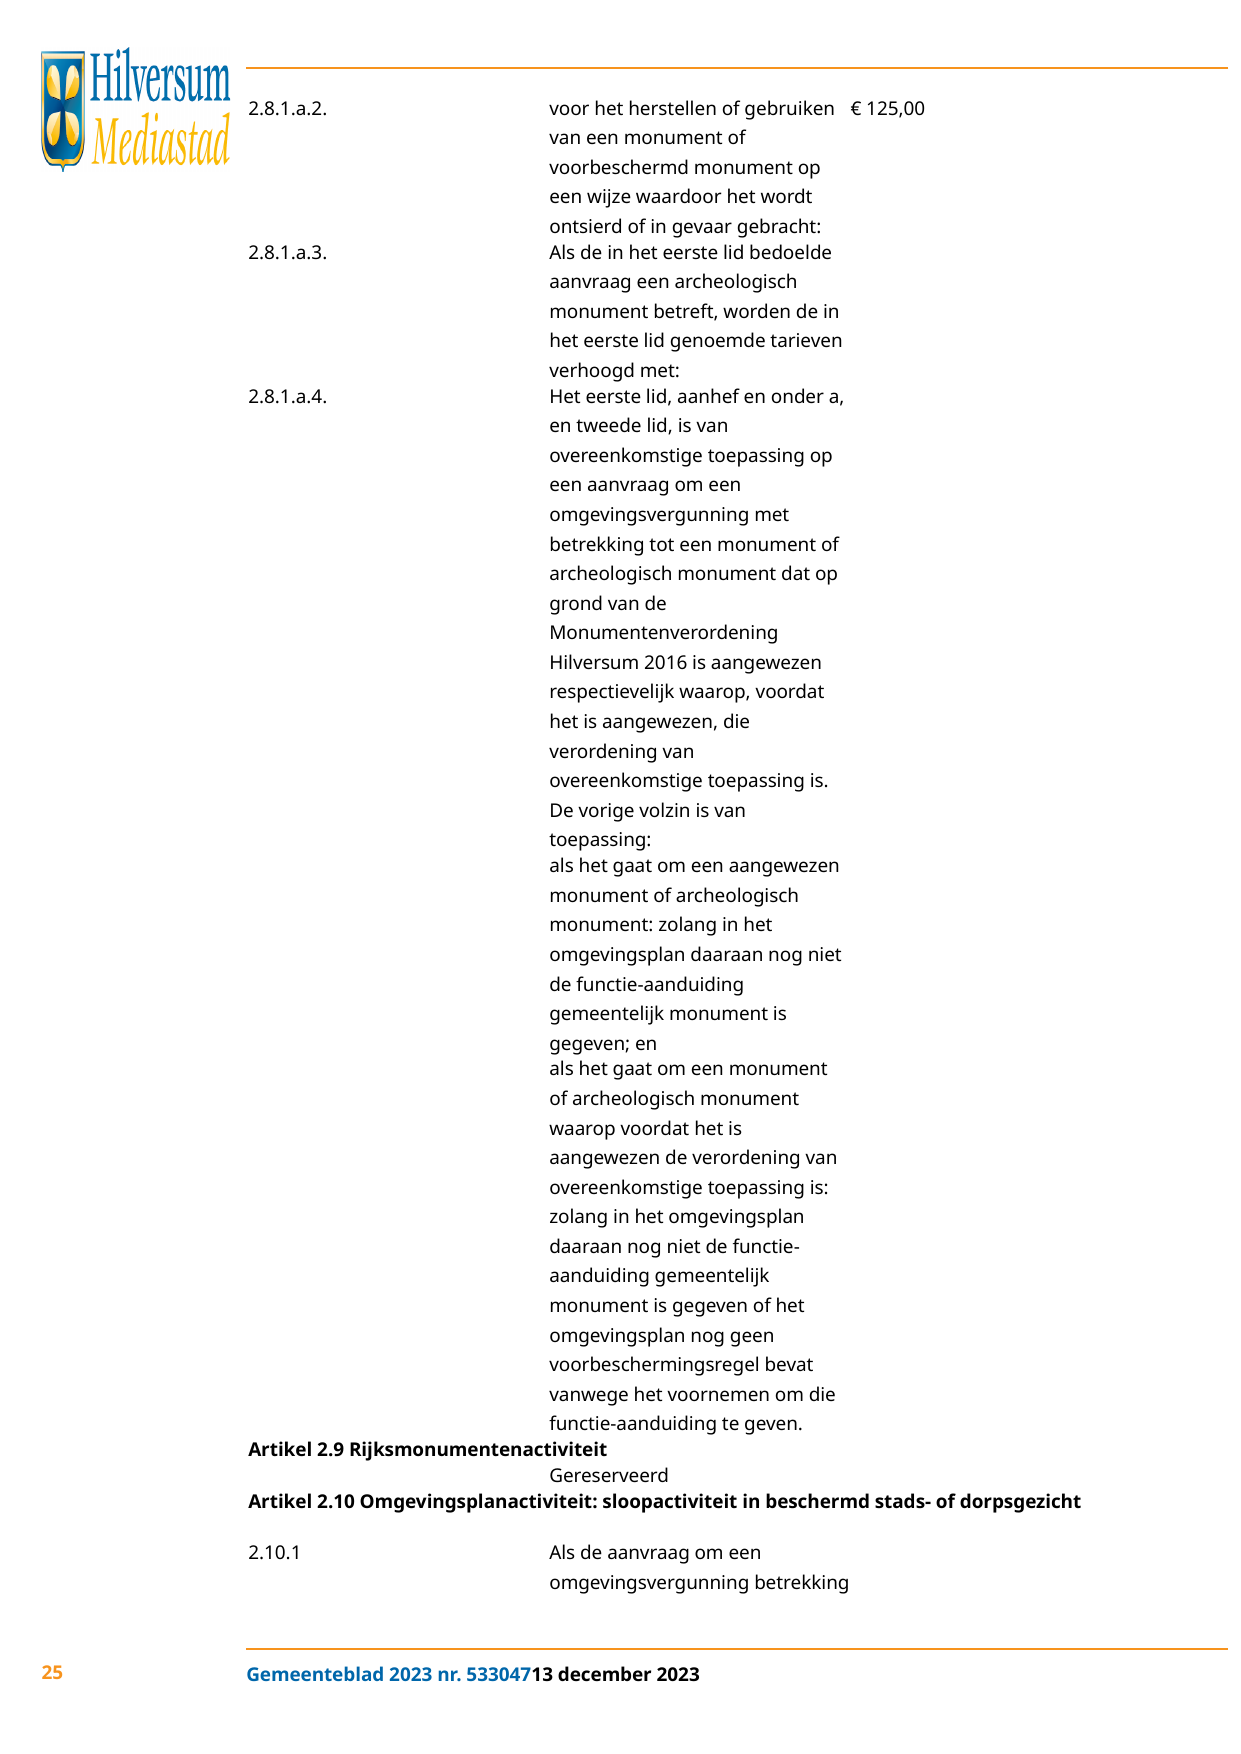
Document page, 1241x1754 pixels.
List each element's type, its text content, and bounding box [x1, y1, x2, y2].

table_cell 2.8.1.a.3. [248, 239, 549, 383]
table_cell [850, 1462, 1152, 1488]
table_cell Artikel 2.9 Rijksmonumentenactiviteit [248, 1436, 1152, 1462]
table_cell [248, 1514, 549, 1539]
table_cell Als de aanvraag om een omgevingsvergunning betrekking [549, 1539, 850, 1594]
table_cell als het gaat om een aangewezen monument of archeologisch monument: zolang in het omgevingsplan daaraan nog niet de functie-aanduiding gemeentelijk monument is gegeven; en [549, 853, 850, 1056]
table_cell [248, 1462, 549, 1488]
table_cell Artikel 2.10 Omgevingsplanactiviteit: sloopactiviteit in beschermd stads- of dorpsgezicht [248, 1488, 1152, 1513]
table_cell [850, 1514, 1152, 1539]
table_cell 2.8.1.a.2. [248, 95, 549, 239]
table_cell [248, 1056, 549, 1436]
table_cell 2.10.1 [248, 1539, 549, 1594]
table_cell [850, 1539, 1152, 1594]
picture [41, 47, 231, 172]
table_cell [850, 239, 1152, 383]
table_cell als het gaat om een monument of archeologisch monument waarop voordat het is aangewezen de verordening van overeenkomstige toepassing is: zolang in het omgevingsplan daaraan nog niet de functie-aanduiding gemeentelijk monument is gegeven of het omgevingsplan nog geen voorbeschermingsregel bevat vanwege het voornemen om die functie-aanduiding te geven. [549, 1056, 850, 1436]
table_cell [850, 1056, 1152, 1436]
table_cell [248, 853, 549, 1056]
table_cell Als de in het eerste lid bedoelde aanvraag een archeologisch monument betreft, worden de in het eerste lid genoemde tarieven verhoogd met: [549, 239, 850, 383]
table_cell Het eerste lid, aanhef en onder a, en tweede lid, is van overeenkomstige toepassing op een aanvraag om een omgevingsvergunning met betrekking tot een monument of archeologisch monument dat op grond van de Monumentenverordening Hilversum 2016 is aangewezen respectievelijk waarop, voordat het is aangewezen, die verordening van overeenkomstige toepassing is. De vorige volzin is van toepassing: [549, 383, 850, 852]
table_cell voor het herstellen of gebruiken van een monument of voorbeschermd monument op een wijze waardoor het wordt ontsierd of in gevaar gebracht: [549, 95, 850, 239]
table_cell [549, 1514, 850, 1539]
table_cell 2.8.1.a.4. [248, 383, 549, 852]
table_cell [850, 853, 1152, 1056]
table_cell [850, 383, 1152, 852]
table_cell Gereserveerd [549, 1462, 850, 1488]
table_cell € 125,00 [850, 95, 1152, 239]
